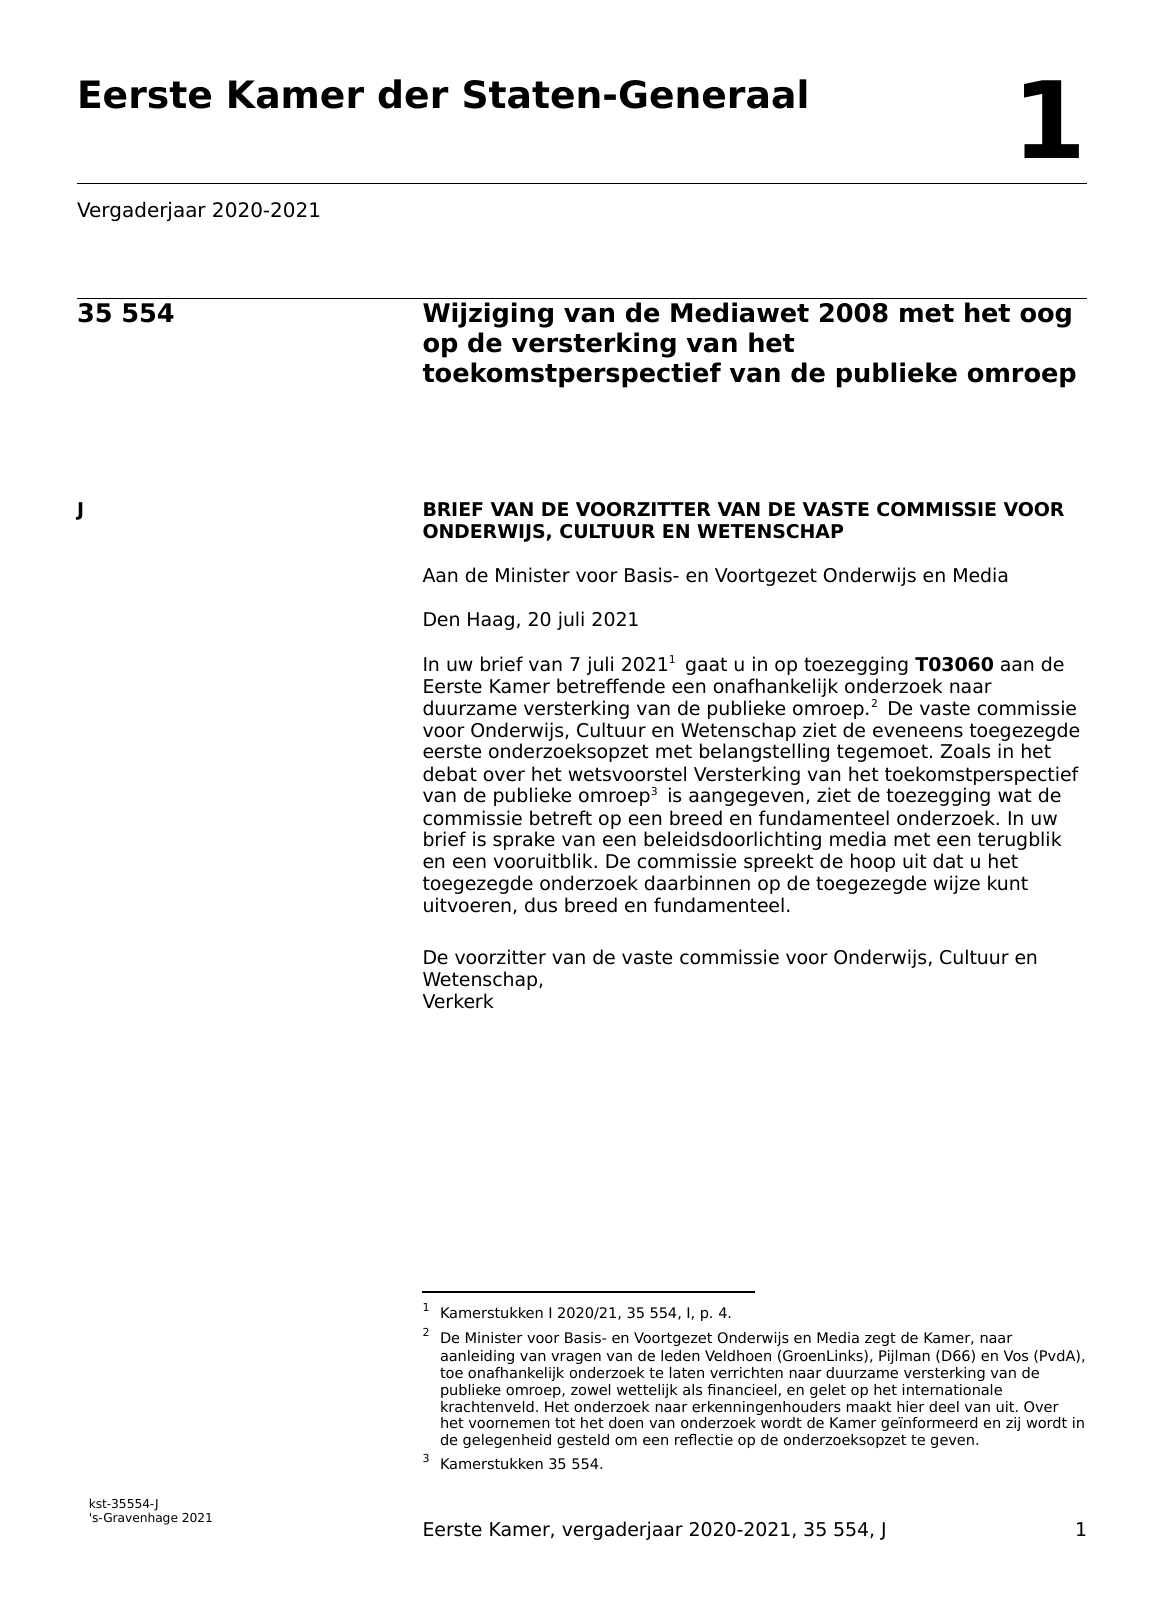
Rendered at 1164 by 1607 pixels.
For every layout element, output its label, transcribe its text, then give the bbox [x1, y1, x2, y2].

table_header Eerste Kamer der Staten-Generaal [77, 59, 886, 183]
text Kamerstukken I 2020/21, 35 554, I, p. 4. [422, 1301, 1087, 1323]
text Aan de Minister voor Basis- en Voortgezet Onderwijs en Media [422, 565, 1087, 587]
text Den Haag, 20 juli 2021 [422, 609, 1087, 631]
subtitle J BRIEF VAN DE VOORZITTER VAN DE VASTE COMMISSIE VOOR ONDERWIJS, CULTUUR EN WETENSCHAP [77, 499, 1087, 543]
text In uw brief van 7 juli 2021 gaat u in op toezegging T03060 aan de Eerste Kamer betreffende een onafhankelijk onderzoek naar duurzame versterking van de publieke omroep. De vaste commissie voor Onderwijs, Cultuur en Wetenschap ziet de eveneens toegezegde eerste onderzoeksopzet met belangstelling tegemoet. Zoals in het debat over het wetsvoorstel Versterking van het toekomstperspectief van de publieke omroep is aangegeven, ziet de toezegging wat de commissie betreft op een breed en fundamenteel onderzoek. In uw brief is sprake van een beleidsdoorlichting media met een terugblik en een vooruitblik. De commissie spreekt de hoop uit dat u het toegezegde onderzoek daarbinnen op de toegezegde wijze kunt uitvoeren, dus breed en fundamenteel. [422, 653, 1087, 917]
table_header 1 [886, 59, 1087, 183]
text kst-35554-J [88, 1497, 323, 1511]
text De Minister voor Basis- en Voortgezet Onderwijs en Media zegt de Kamer, naar aanleiding van vragen van de leden Veldhoen (GroenLinks), Pijlman (D66) en Vos (PvdA), toe onafhankelijk onderzoek te laten verrichten naar duurzame versterking van de publieke omroep, zowel wettelijk als financieel, en gelet op het internationale krachtenveld. Het onderzoek naar erkenningenhouders maakt hier deel van uit. Over het voornemen tot het doen van onderzoek wordt de Kamer geïnformeerd en zij wordt in de gelegenheid gesteld om een reflectie op de onderzoeksopzet te geven. [422, 1326, 1087, 1449]
subtitle 35 554 Wijziging van de Mediawet 2008 met het oog op de versterking van het toekomstperspectief van de publieke omroep [77, 299, 1087, 388]
table_cell Vergaderjaar 2020-2021 [77, 184, 1087, 298]
text Kamerstukken 35 554. [422, 1452, 1087, 1474]
text 's-Gravenhage 2021 [88, 1511, 323, 1525]
text De voorzitter van de vaste commissie voor Onderwijs, Cultuur en Wetenschap, Verkerk [422, 947, 1087, 1013]
